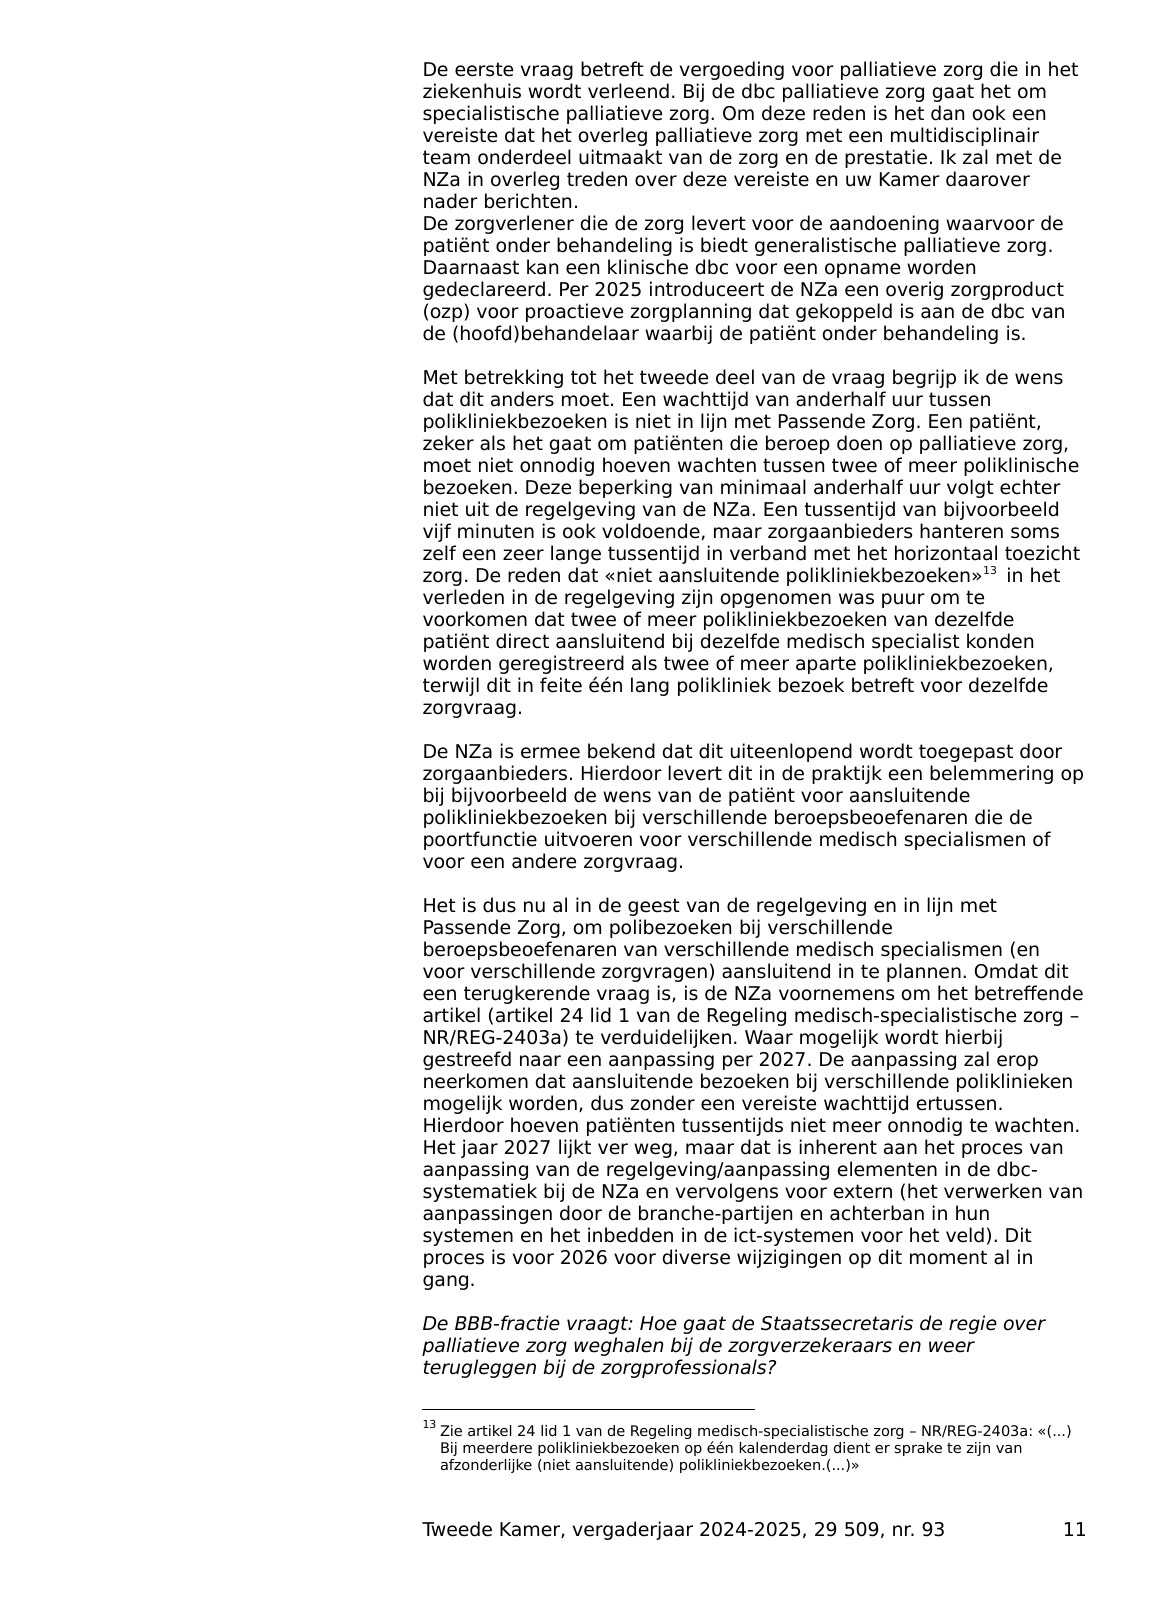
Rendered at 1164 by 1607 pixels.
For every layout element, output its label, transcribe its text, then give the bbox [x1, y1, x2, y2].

text Zie artikel 24 lid 1 van de Regeling medisch-specialistische zorg – NR/REG-2403a: «(...) Bij meerdere polikliniekbezoeken op één kalenderdag dient er sprake te zijn van afzonderlijke (niet aansluitende) polikliniekbezoeken.(...)» [422, 1418, 1087, 1474]
text Het is dus nu al in de geest van de regelgeving en in lijn met Passende Zorg, om polibezoeken bij verschillende beroepsbeoefenaren van verschillende medisch specialismen (en voor verschillende zorgvragen) aansluitend in te plannen. Omdat dit een terugkerende vraag is, is de NZa voornemens om het betreffende artikel (artikel 24 lid 1 van de Regeling medisch-specialistische zorg – NR/REG-2403a) te verduidelijken. Waar mogelijk wordt hierbij gestreefd naar een aanpassing per 2027. De aanpassing zal erop neerkomen dat aansluitende bezoeken bij verschillende poliklinieken mogelijk worden, dus zonder een vereiste wachttijd ertussen. Hierdoor hoeven patiënten tussentijds niet meer onnodig te wachten. Het jaar 2027 lijkt ver weg, maar dat is inherent aan het proces van aanpassing van de regelgeving/aanpassing elementen in de dbc-systematiek bij de NZa en vervolgens voor extern (het verwerken van aanpassingen door de branche-partijen en achterban in hun systemen en het inbedden in de ict-systemen voor het veld). Dit proces is voor 2026 voor diverse wijzigingen op dit moment al in gang. [422, 895, 1087, 1291]
text Met betrekking tot het tweede deel van de vraag begrijp ik de wens dat dit anders moet. Een wachttijd van anderhalf uur tussen polikliniekbezoeken is niet in lijn met Passende Zorg. Een patiënt, zeker als het gaat om patiënten die beroep doen op palliatieve zorg, moet niet onnodig hoeven wachten tussen twee of meer poliklinische bezoeken. Deze beperking van minimaal anderhalf uur volgt echter niet uit de regelgeving van de NZa. Een tussentijd van bijvoorbeeld vijf minuten is ook voldoende, maar zorgaanbieders hanteren soms zelf een zeer lange tussentijd in verband met het horizontaal toezicht zorg. De reden dat «niet aansluitende polikliniekbezoeken» in het verleden in de regelgeving zijn opgenomen was puur om te voorkomen dat twee of meer polikliniekbezoeken van dezelfde patiënt direct aansluitend bij dezelfde medisch specialist konden worden geregistreerd als twee of meer aparte polikliniekbezoeken, terwijl dit in feite één lang polikliniek bezoek betreft voor dezelfde zorgvraag. [422, 367, 1087, 719]
text De zorgverlener die de zorg levert voor de aandoening waarvoor de patiënt onder behandeling is biedt generalistische palliatieve zorg. Daarnaast kan een klinische dbc voor een opname worden gedeclareerd. Per 2025 introduceert de NZa een overig zorgproduct (ozp) voor proactieve zorgplanning dat gekoppeld is aan de dbc van de (hoofd)behandelaar waarbij de patiënt onder behandeling is. [422, 213, 1087, 345]
text De NZa is ermee bekend dat dit uiteenlopend wordt toegepast door zorgaanbieders. Hierdoor levert dit in de praktijk een belemmering op bij bijvoorbeeld de wens van de patiënt voor aansluitende polikliniekbezoeken bij verschillende beroepsbeoefenaren die de poortfunctie uitvoeren voor verschillende medisch specialismen of voor een andere zorgvraag. [422, 741, 1087, 873]
text De BBB-fractie vraagt: Hoe gaat de Staatssecretaris de regie over palliatieve zorg weghalen bij de zorgverzekeraars en weer terugleggen bij de zorgprofessionals? [422, 1313, 1087, 1379]
text De eerste vraag betreft de vergoeding voor palliatieve zorg die in het ziekenhuis wordt verleend. Bij de dbc palliatieve zorg gaat het om specialistische palliatieve zorg. Om deze reden is het dan ook een vereiste dat het overleg palliatieve zorg met een multidisciplinair team onderdeel uitmaakt van de zorg en de prestatie. Ik zal met de NZa in overleg treden over deze vereiste en uw Kamer daarover nader berichten. [422, 59, 1087, 213]
